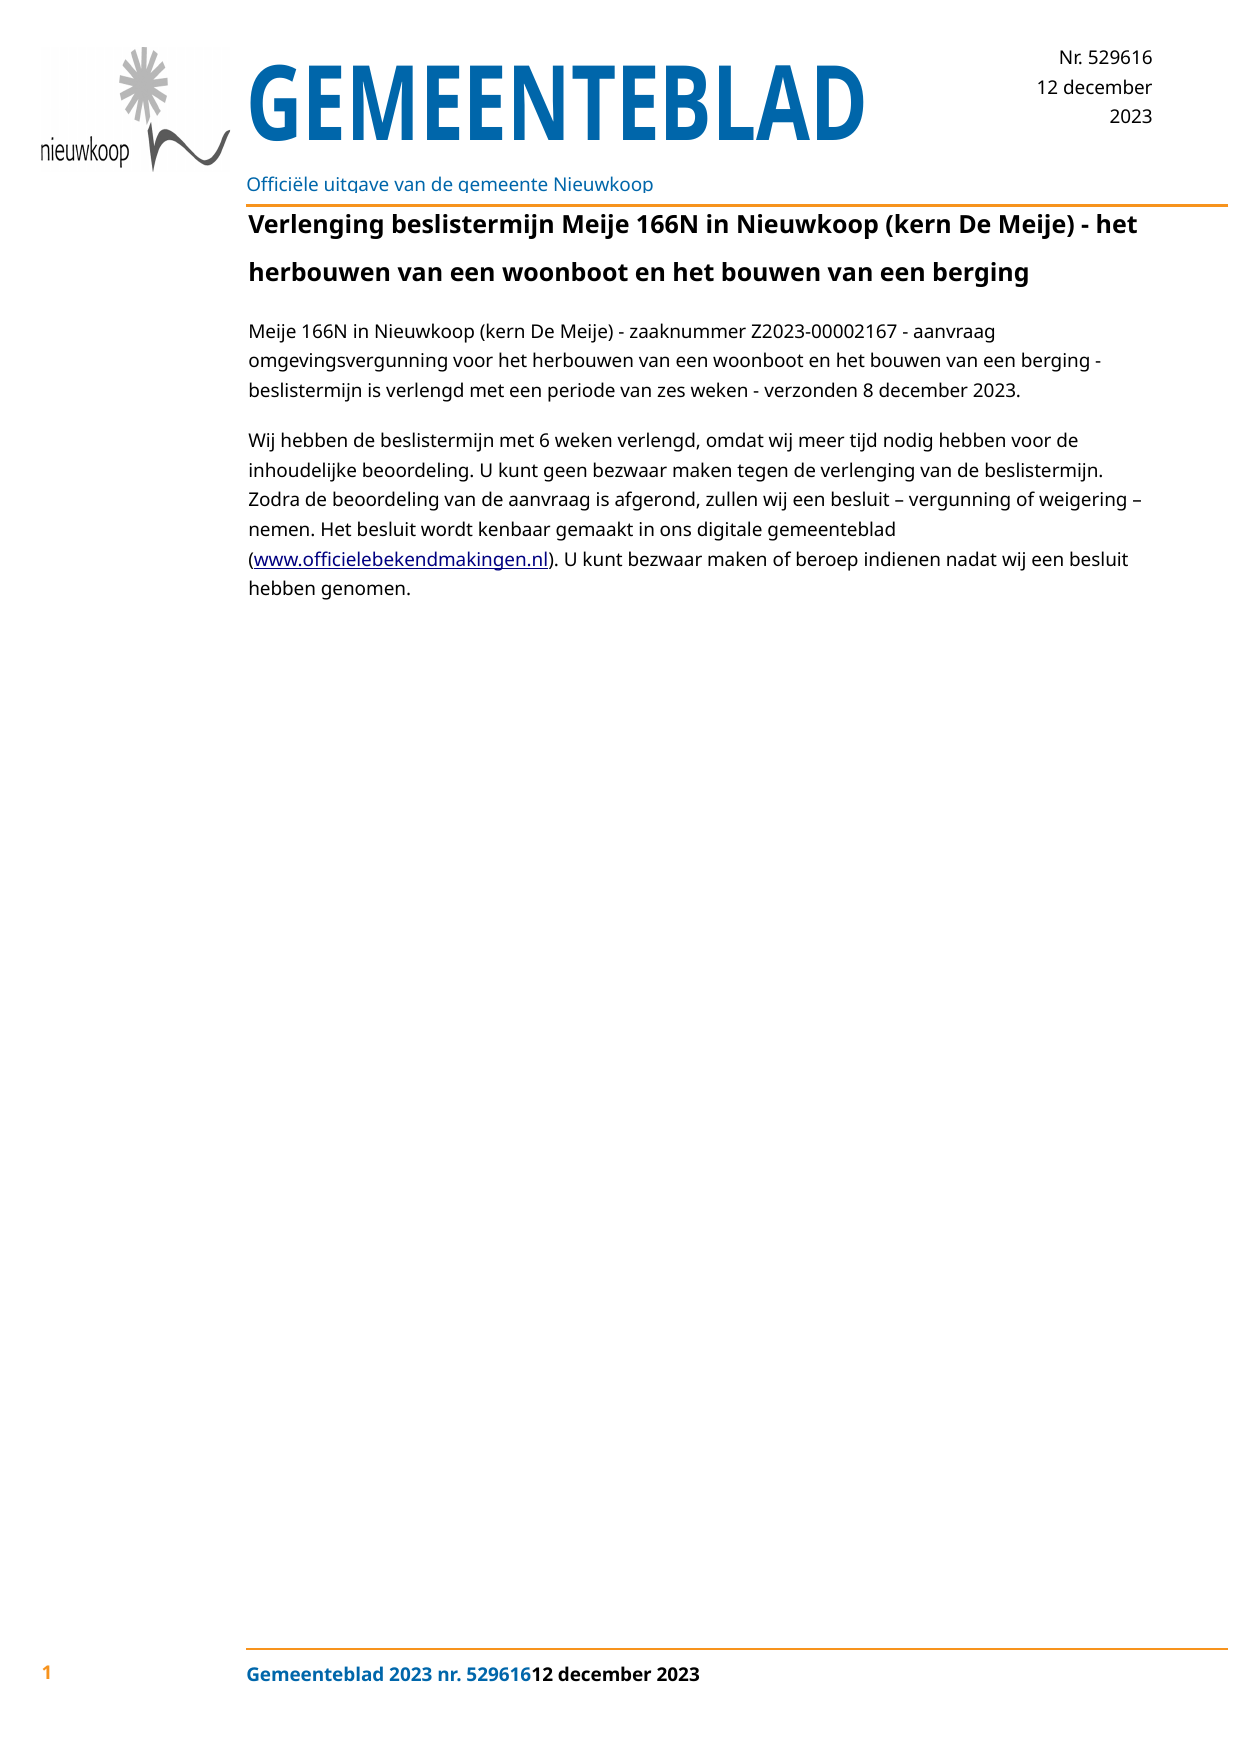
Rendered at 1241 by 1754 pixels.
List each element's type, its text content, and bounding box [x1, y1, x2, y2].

picture [41, 47, 231, 172]
text Wij hebben de beslistermijn met 6 weken verlengd, omdat wij meer tijd nodig hebben voor de inhoudelijke beoordeling. U kunt geen bezwaar maken tegen de verlenging van de beslistermijn. Zodra de beoordeling van de aanvraag is afgerond, zullen wij een besluit – vergunning of weigering – nemen. Het besluit wordt kenbaar gemaakt in ons digitale gemeenteblad (www.officielebekendmakingen.nl). U kunt bezwaar maken of beroep indienen nadat wij een besluit hebben genomen. [248, 427, 1152, 601]
text Verlenging beslistermijn Meije 166N in Nieuwkoop (kern De Meije) - het herbouwen van een woonboot en het bouwen van een berging [248, 207, 1152, 288]
text Meije 166N in Nieuwkoop (kern De Meije) - zaaknummer Z2023-00002167 - aanvraag omgevingsvergunning voor het herbouwen van een woonboot en het bouwen van een berging - beslistermijn is verlengd met een periode van zes weken - verzonden 8 december 2023. [248, 318, 1152, 403]
